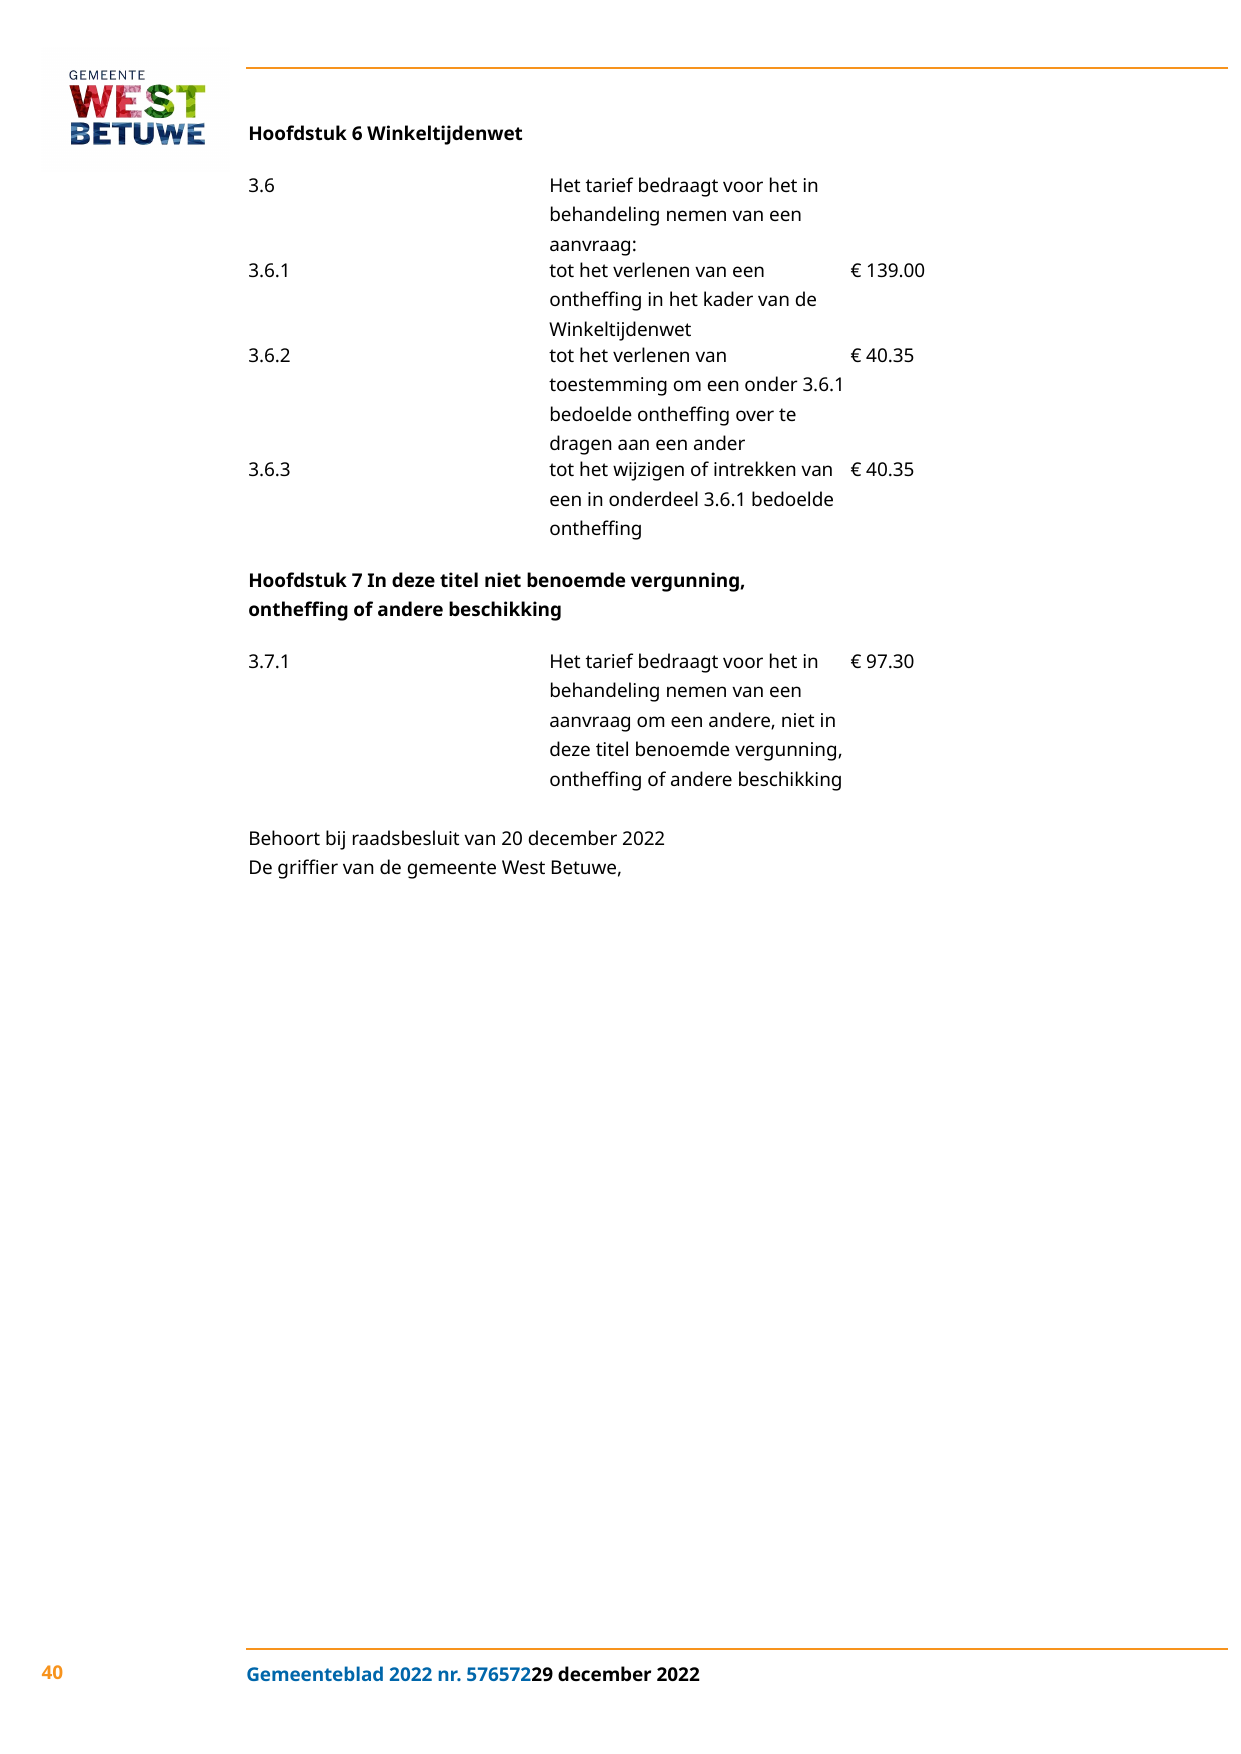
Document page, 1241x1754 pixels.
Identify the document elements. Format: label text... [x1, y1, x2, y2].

table_cell Het tarief bedraagt voor het in behandeling nemen van een aanvraag: [549, 172, 850, 257]
table_cell [850, 146, 1152, 172]
table_cell [850, 567, 1152, 622]
table_cell 3.6.2 [248, 342, 549, 456]
table_cell tot het wijzigen of intrekken van een in onderdeel 3.6.1 bedoelde ontheffing [549, 456, 850, 541]
table_cell 3.6.3 [248, 456, 549, 541]
table_cell [850, 541, 1152, 567]
table_cell [248, 541, 549, 567]
table_cell [850, 95, 1152, 121]
table_cell [248, 95, 549, 121]
table_cell [549, 95, 850, 121]
table_cell € 40.35 [850, 456, 1152, 541]
table_cell Hoofdstuk 6 Winkeltijdenwet [248, 121, 850, 146]
table_cell [850, 622, 1152, 648]
text De griffier van de gemeente West Betuwe, [248, 854, 1152, 880]
table_cell 3.7.1 [248, 648, 549, 792]
table_cell € 97.30 [850, 648, 1152, 792]
table_cell [549, 146, 850, 172]
table_cell [248, 622, 549, 648]
table_cell € 139.00 [850, 257, 1152, 342]
table_cell tot het verlenen van toestemming om een onder 3.6.1 bedoelde ontheffing over te dragen aan een ander [549, 342, 850, 456]
table_cell Hoofdstuk 7 In deze titel niet benoemde vergunning, ontheffing of andere beschikking [248, 567, 850, 622]
table_cell [850, 172, 1152, 257]
table_cell [549, 541, 850, 567]
table_cell tot het verlenen van een ontheffing in het kader van de Winkeltijdenwet [549, 257, 850, 342]
table_cell 3.6.1 [248, 257, 549, 342]
table_cell 3.6 [248, 172, 549, 257]
table_cell € 40.35 [850, 342, 1152, 456]
table_cell [549, 622, 850, 648]
table_cell Het tarief bedraagt voor het in behandeling nemen van een aanvraag om een andere, niet in deze titel benoemde vergunning, ontheffing of andere beschikking [549, 648, 850, 792]
table_cell [850, 121, 1152, 146]
picture [41, 47, 231, 172]
table_cell [248, 146, 549, 172]
text Behoort bij raadsbesluit van 20 december 2022 [248, 825, 1152, 851]
